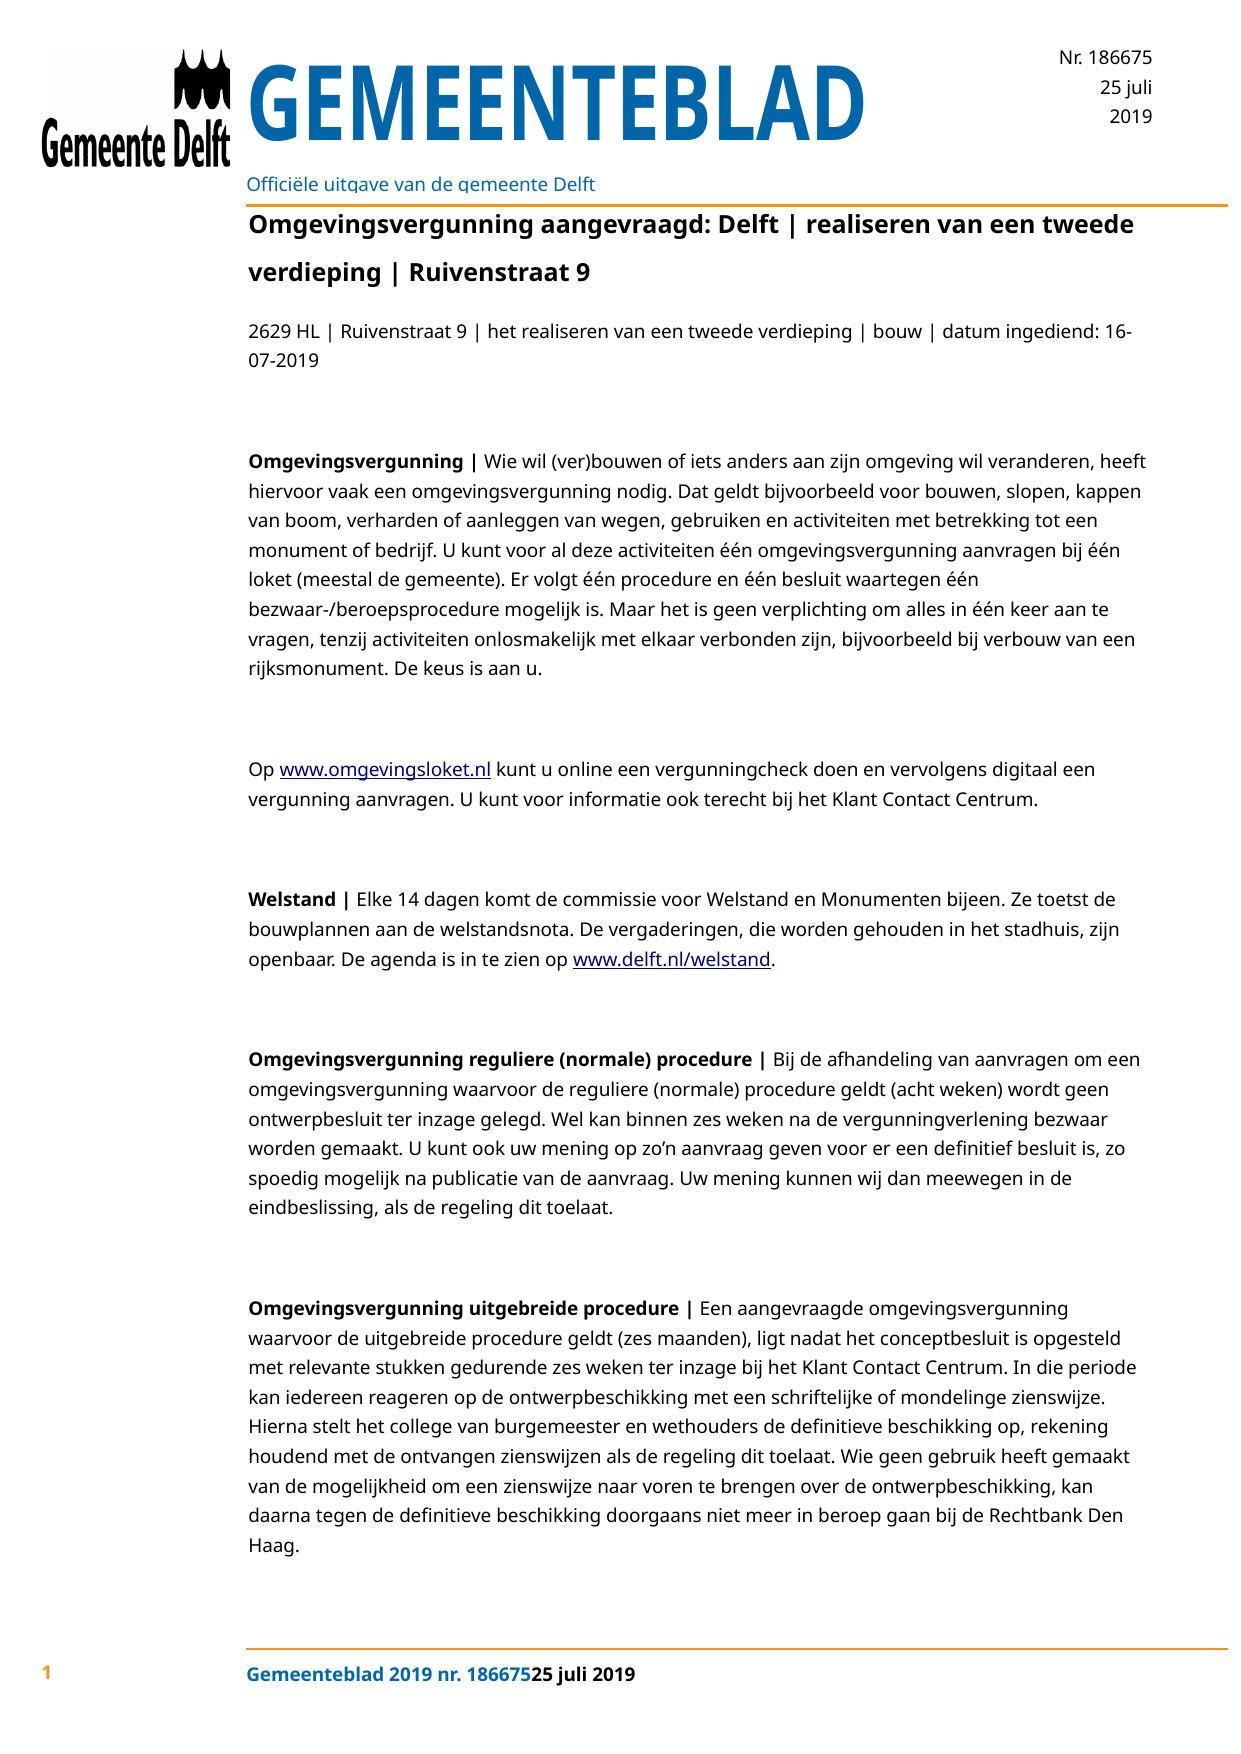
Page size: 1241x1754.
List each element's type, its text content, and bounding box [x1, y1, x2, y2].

text Omgevingsvergunning aangevraagd: Delft | realiseren van een tweede verdieping | Ruivenstraat 9 [248, 207, 1152, 288]
text 2629 HL | Ruivenstraat 9 | het realiseren van een tweede verdieping | bouw | datum ingediend: 16-07-2019 [248, 318, 1152, 373]
picture [41, 47, 231, 172]
text Omgevingsvergunning uitgebreide procedure | Een aangevraagde omgevingsvergunning waarvoor de uitgebreide procedure geldt (zes maanden), ligt nadat het conceptbesluit is opgesteld met relevante stukken gedurende zes weken ter inzage bij het Klant Contact Centrum. In die periode kan iedereen reageren op de ontwerpbeschikking met een schriftelijke of mondelinge zienswijze. Hierna stelt het college van burgemeester en wethouders de definitieve beschikking op, rekening houdend met de ontvangen zienswijzen als de regeling dit toelaat. Wie geen gebruik heeft gemaakt van de mogelijkheid om een zienswijze naar voren te brengen over de ontwerpbeschikking, kan daarna tegen de definitieve beschikking doorgaans niet meer in beroep gaan bij de Rechtbank Den Haag. [248, 1295, 1152, 1558]
text Omgevingsvergunning reguliere (normale) procedure | Bij de afhandeling van aanvragen om een omgevingsvergunning waarvoor de reguliere (normale) procedure geldt (acht weken) wordt geen ontwerpbesluit ter inzage gelegd. Wel kan binnen zes weken na de vergunningverlening bezwaar worden gemaakt. U kunt ook uw mening op zo’n aanvraag geven voor er een definitief besluit is, zo spoedig mogelijk na publicatie van de aanvraag. Uw mening kunnen wij dan meewegen in de eindbeslissing, als de regeling dit toelaat. [248, 1047, 1152, 1220]
text Omgevingsvergunning | Wie wil (ver)bouwen of iets anders aan zijn omgeving wil veranderen, heeft hiervoor vaak een omgevingsvergunning nodig. Dat geldt bijvoorbeeld voor bouwen, slopen, kappen van boom, verharden of aanleggen van wegen, gebruiken en activiteiten met betrekking tot een monument of bedrijf. U kunt voor al deze activiteiten één omgevingsvergunning aanvragen bij één loket (meestal de gemeente). Er volgt één procedure en één besluit waartegen één bezwaar-/beroepsprocedure mogelijk is. Maar het is geen verplichting om alles in één keer aan te vragen, tenzij activiteiten onlosmakelijk met elkaar verbonden zijn, bijvoorbeeld bij verbouw van een rijksmonument. De keus is aan u. [248, 448, 1152, 681]
text Welstand | Elke 14 dagen komt de commissie voor Welstand en Monumenten bijeen. Ze toetst de bouwplannen aan de welstandsnota. De vergaderingen, die worden gehouden in het stadhuis, zijn openbaar. De agenda is in te zien op www.delft.nl/welstand. [248, 887, 1152, 972]
text Op www.omgevingsloket.nl kunt u online een vergunningcheck doen en vervolgens digitaal een vergunning aanvragen. U kunt voor informatie ook terecht bij het Klant Contact Centrum. [248, 756, 1152, 812]
